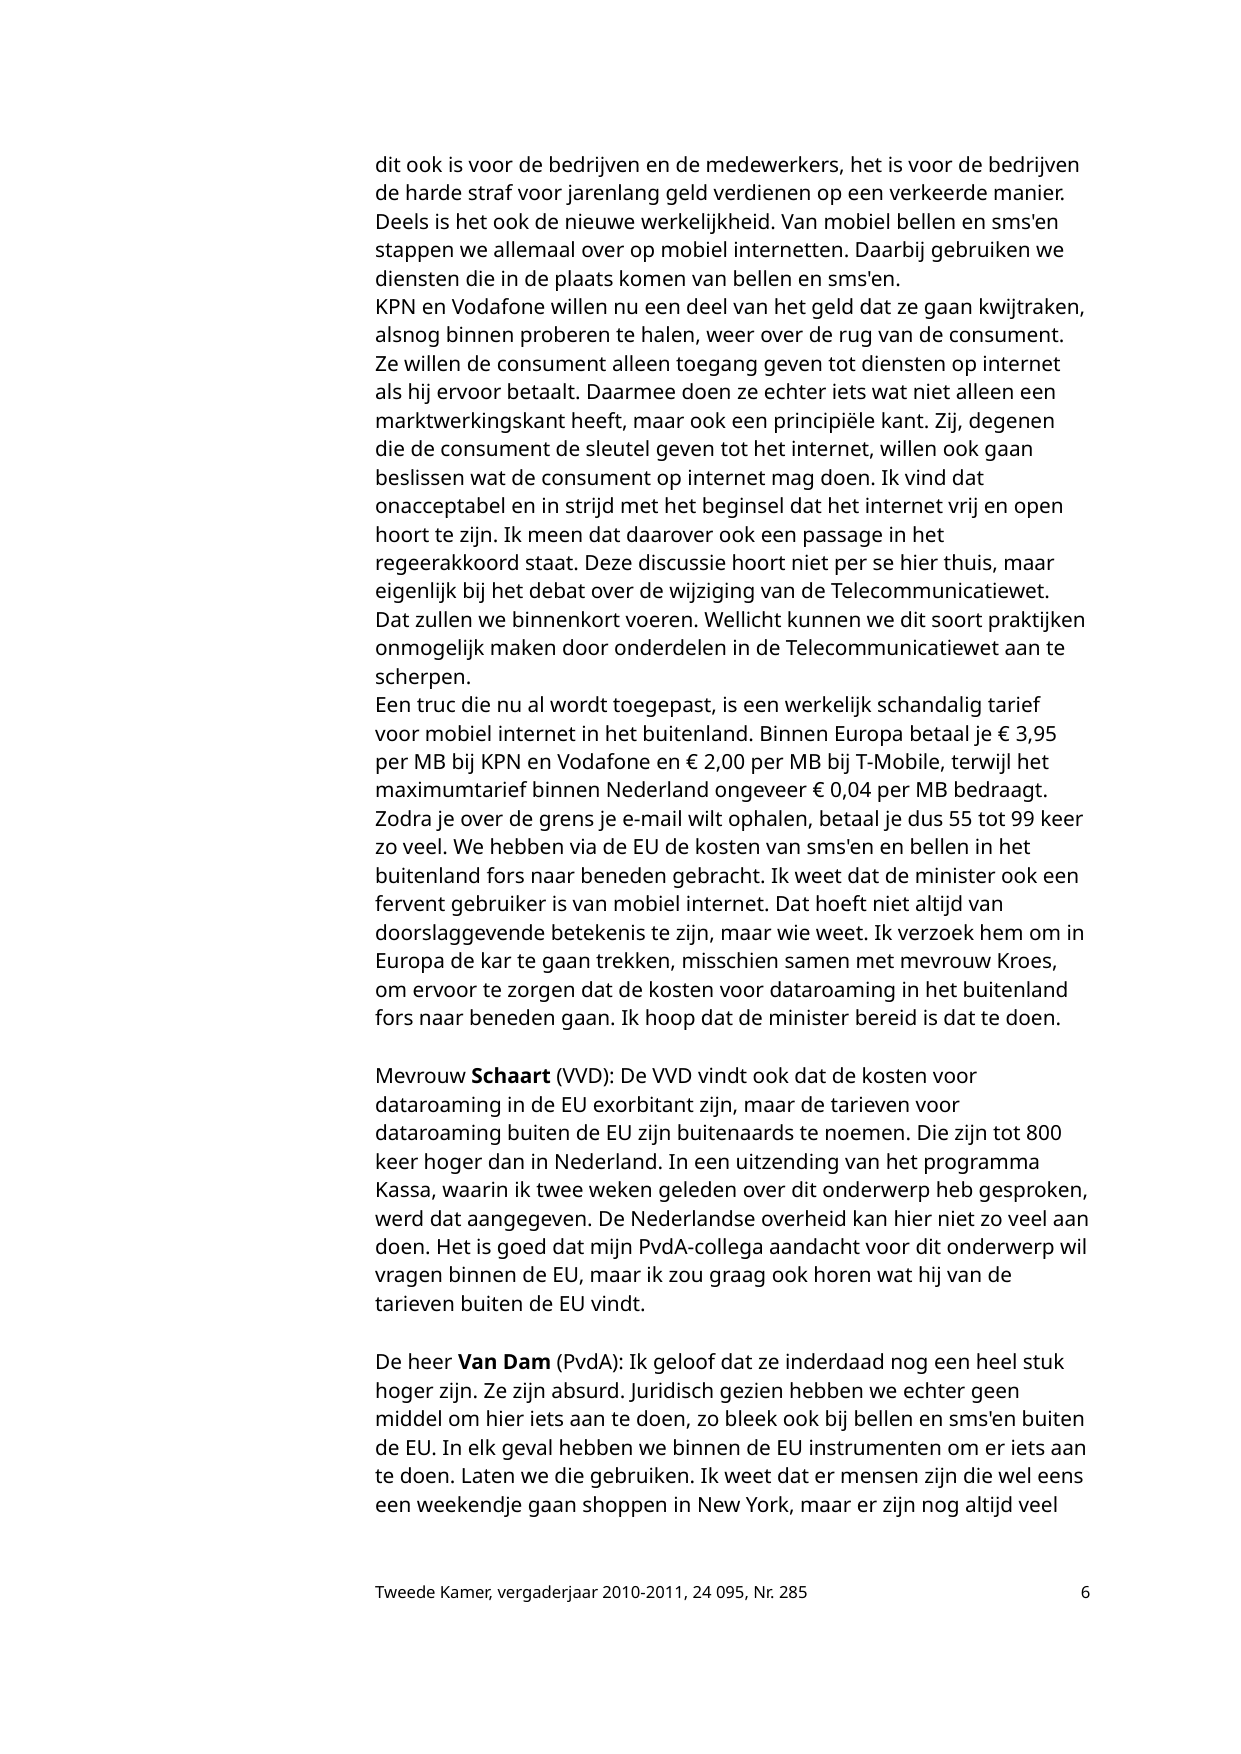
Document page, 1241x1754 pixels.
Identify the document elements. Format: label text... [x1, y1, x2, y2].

text Een truc die nu al wordt toegepast, is een werkelijk schandalig tarief voor mobiel internet in het buitenland. Binnen Europa betaal je € 3,95 per MB bij KPN en Vodafone en € 2,00 per MB bij T-Mobile, terwijl het maximumtarief binnen Nederland ongeveer € 0,04 per MB bedraagt. Zodra je over de grens je e-mail wilt ophalen, betaal je dus 55 tot 99 keer zo veel. We hebben via de EU de kosten van sms'en en bellen in het buitenland fors naar beneden gebracht. Ik weet dat de minister ook een fervent gebruiker is van mobiel internet. Dat hoeft niet altijd van doorslaggevende betekenis te zijn, maar wie weet. Ik verzoek hem om in Europa de kar te gaan trekken, misschien samen met mevrouw Kroes, om ervoor te zorgen dat de kosten voor dataroaming in het buitenland fors naar beneden gaan. Ik hoop dat de minister bereid is dat te doen. [375, 690, 1090, 1032]
text dit ook is voor de bedrijven en de medewerkers, het is voor de bedrijven de harde straf voor jarenlang geld verdienen op een verkeerde manier. Deels is het ook de nieuwe werkelijkheid. Van mobiel bellen en sms'en stappen we allemaal over op mobiel internetten. Daarbij gebruiken we diensten die in de plaats komen van bellen en sms'en. [375, 150, 1090, 292]
text De heer Van Dam (PvdA): Ik geloof dat ze inderdaad nog een heel stuk hoger zijn. Ze zijn absurd. Juridisch gezien hebben we echter geen middel om hier iets aan te doen, zo bleek ook bij bellen en sms'en buiten de EU. In elk geval hebben we binnen de EU instrumenten om er iets aan te doen. Laten we die gebruiken. Ik weet dat er mensen zijn die wel eens een weekendje gaan shoppen in New York, maar er zijn nog altijd veel [375, 1347, 1090, 1518]
text Mevrouw Schaart (VVD): De VVD vindt ook dat de kosten voor dataroaming in de EU exorbitant zijn, maar de tarieven voor dataroaming buiten de EU zijn buitenaards te noemen. Die zijn tot 800 keer hoger dan in Nederland. In een uitzending van het programma Kassa, waarin ik twee weken geleden over dit onderwerp heb gesproken, werd dat aangegeven. De Nederlandse overheid kan hier niet zo veel aan doen. Het is goed dat mijn PvdA-collega aandacht voor dit onderwerp wil vragen binnen de EU, maar ik zou graag ook horen wat hij van de tarieven buiten de EU vindt. [375, 1062, 1090, 1317]
text KPN en Vodafone willen nu een deel van het geld dat ze gaan kwijtraken, alsnog binnen proberen te halen, weer over de rug van de consument. Ze willen de consument alleen toegang geven tot diensten op internet als hij ervoor betaalt. Daarmee doen ze echter iets wat niet alleen een marktwerkingskant heeft, maar ook een principiële kant. Zij, degenen die de consument de sleutel geven tot het internet, willen ook gaan beslissen wat de consument op internet mag doen. Ik vind dat onacceptabel en in strijd met het beginsel dat het internet vrij en open hoort te zijn. Ik meen dat daarover ook een passage in het regeerakkoord staat. Deze discussie hoort niet per se hier thuis, maar eigenlijk bij het debat over de wijziging van de Telecommunicatiewet. Dat zullen we binnenkort voeren. Wellicht kunnen we dit soort praktijken onmogelijk maken door onderdelen in de Telecommunicatiewet aan te scherpen. [375, 292, 1090, 690]
